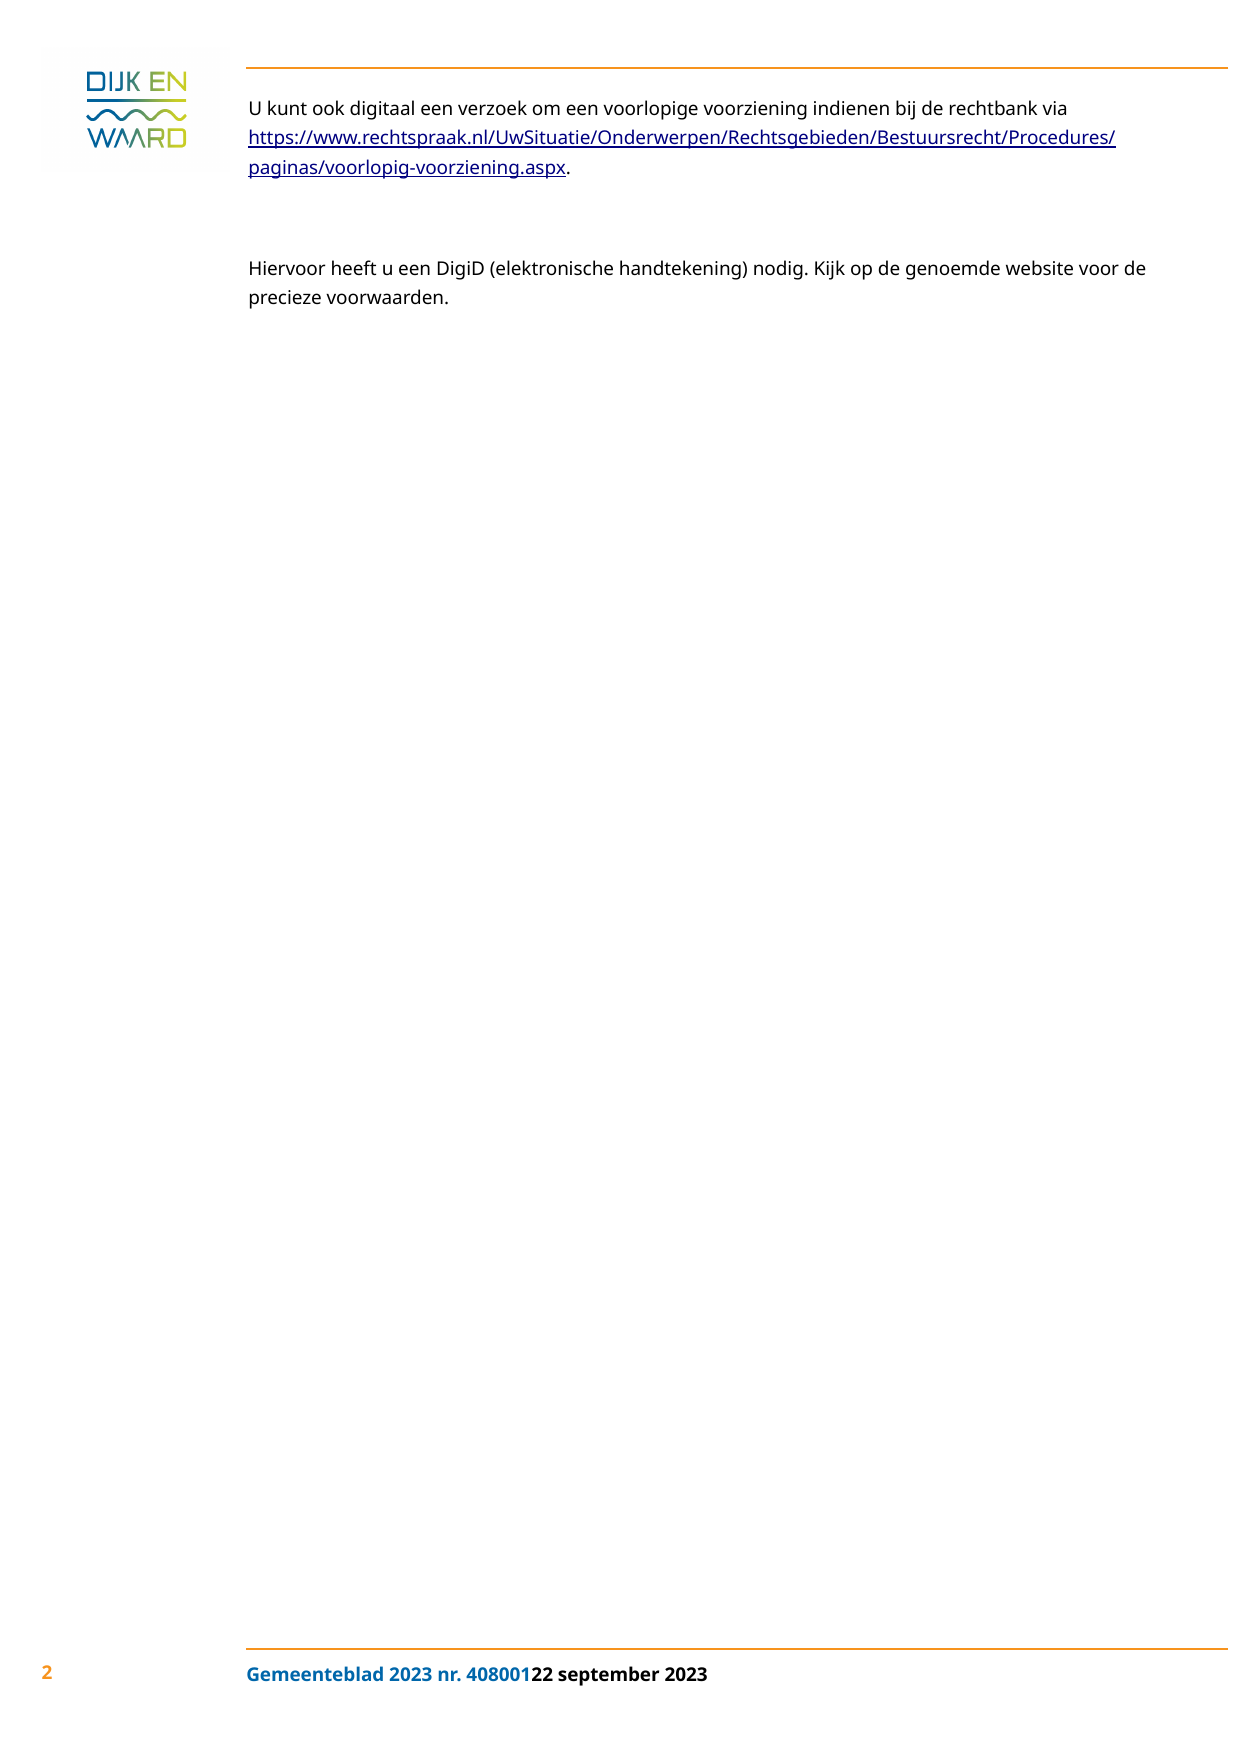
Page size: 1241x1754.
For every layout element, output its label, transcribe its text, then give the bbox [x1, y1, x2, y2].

text Hiervoor heeft u een DigiD (elektronische handtekening) nodig. Kijk op de genoemde website voor de precieze voorwaarden. [248, 255, 1152, 310]
text U kunt ook digitaal een verzoek om een voorlopige voorziening indienen bij de rechtbank via https://www.rechtspraak.nl/UwSituatie/Onderwerpen/Rechtsgebieden/Bestuursrecht/Procedures/paginas/voorlopig-voorziening.aspx. [248, 95, 1152, 180]
picture [41, 47, 231, 172]
